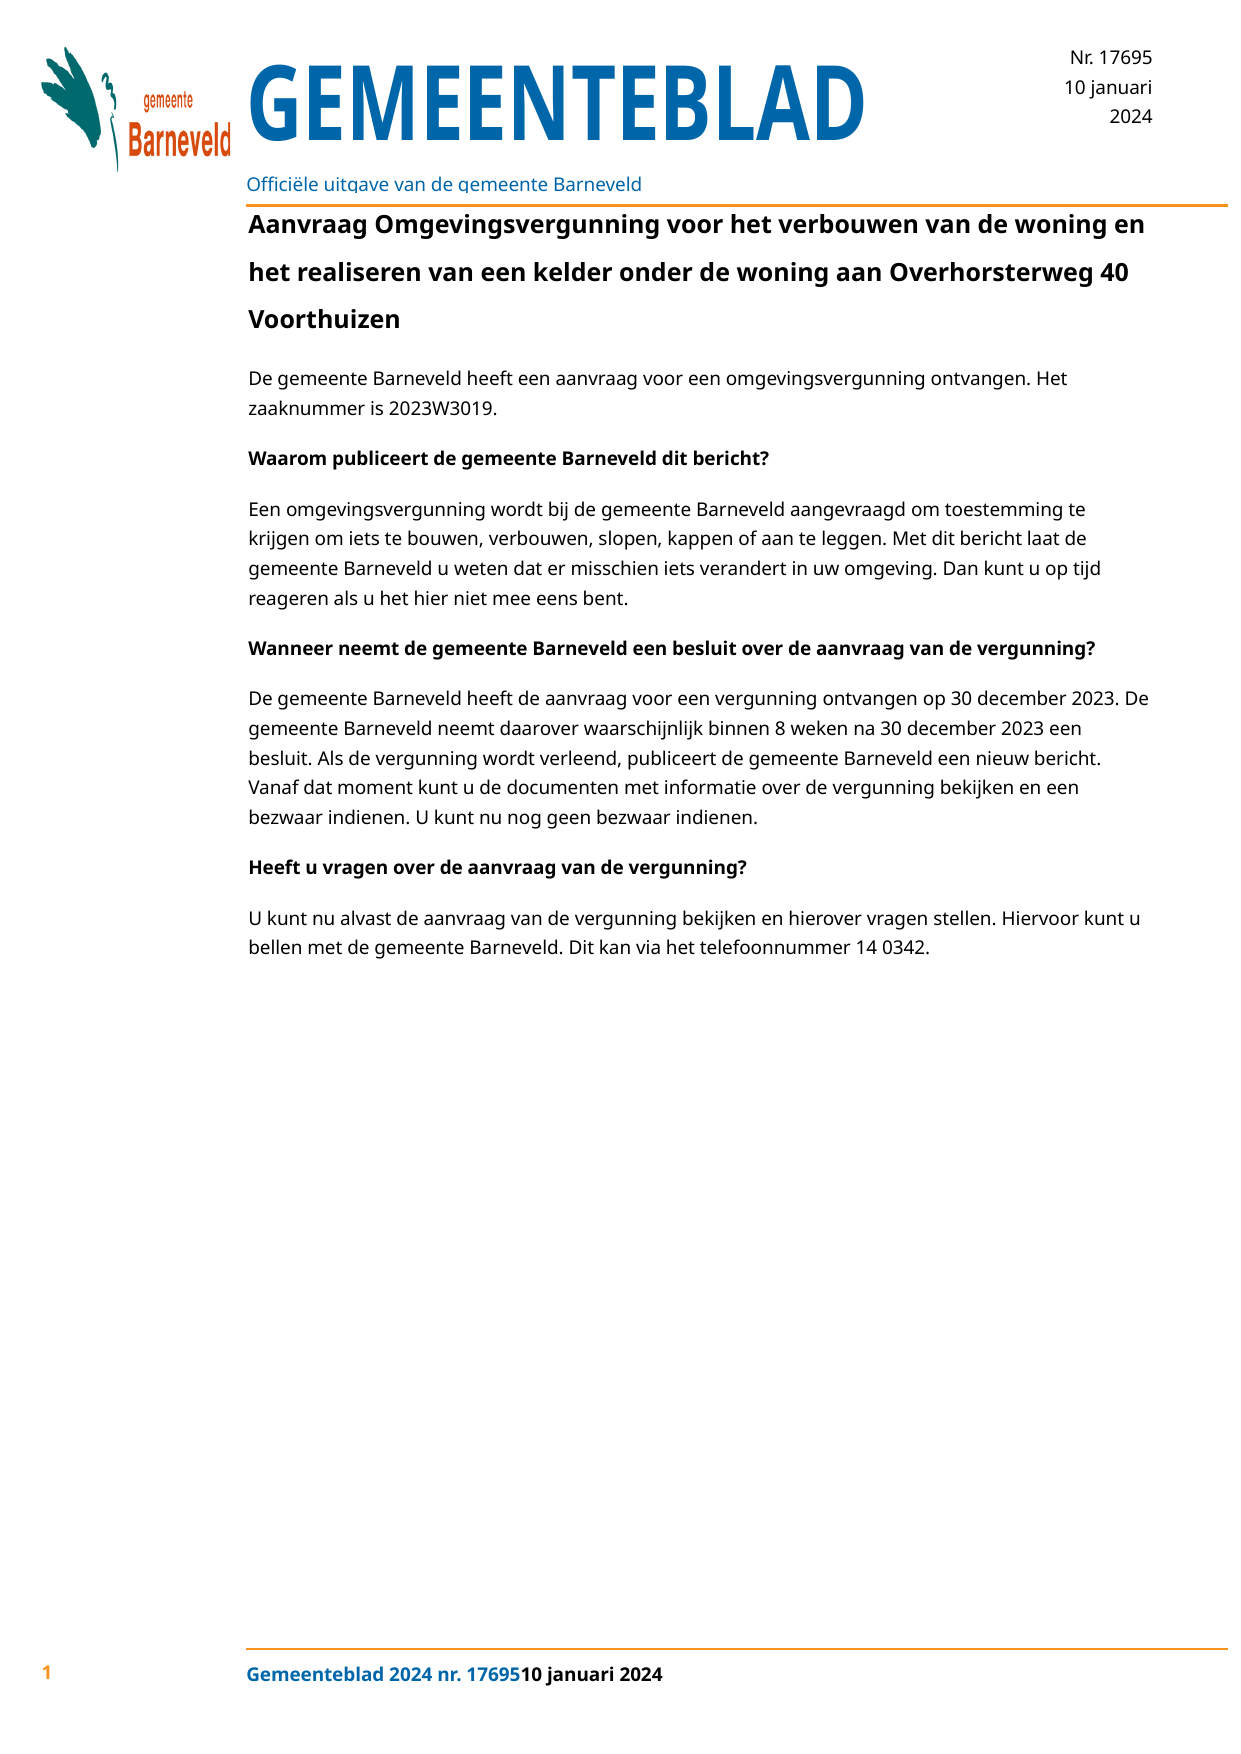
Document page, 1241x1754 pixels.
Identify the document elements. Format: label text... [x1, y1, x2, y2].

text De gemeente Barneveld heeft een aanvraag voor een omgevingsvergunning ontvangen. Het zaaknummer is 2023W3019. [248, 366, 1152, 421]
picture [41, 47, 231, 172]
text Waarom publiceert de gemeente Barneveld dit bericht? [248, 446, 1152, 471]
text Aanvraag Omgevingsvergunning voor het verbouwen van de woning en het realiseren van een kelder onder de woning aan Overhorsterweg 40 Voorthuizen [248, 207, 1152, 336]
text Een omgevingsvergunning wordt bij de gemeente Barneveld aangevraagd om toestemming te krijgen om iets te bouwen, verbouwen, slopen, kappen of aan te leggen. Met dit bericht laat de gemeente Barneveld u weten dat er misschien iets verandert in uw omgeving. Dan kunt u op tijd reageren als u het hier niet mee eens bent. [248, 496, 1152, 610]
text U kunt nu alvast de aanvraag van de vergunning bekijken en hierover vragen stellen. Hiervoor kunt u bellen met de gemeente Barneveld. Dit kan via het telefoonnummer 14 0342. [248, 905, 1152, 960]
text De gemeente Barneveld heeft de aanvraag voor een vergunning ontvangen op 30 december 2023. De gemeente Barneveld neemt daarover waarschijnlijk binnen 8 weken na 30 december 2023 een besluit. Als de vergunning wordt verleend, publiceert de gemeente Barneveld een nieuw bericht. Vanaf dat moment kunt u de documenten met informatie over de vergunning bekijken en een bezwaar indienen. U kunt nu nog geen bezwaar indienen. [248, 686, 1152, 829]
text Wanneer neemt de gemeente Barneveld een besluit over de aanvraag van de vergunning? [248, 635, 1152, 661]
text Heeft u vragen over de aanvraag van de vergunning? [248, 854, 1152, 880]
